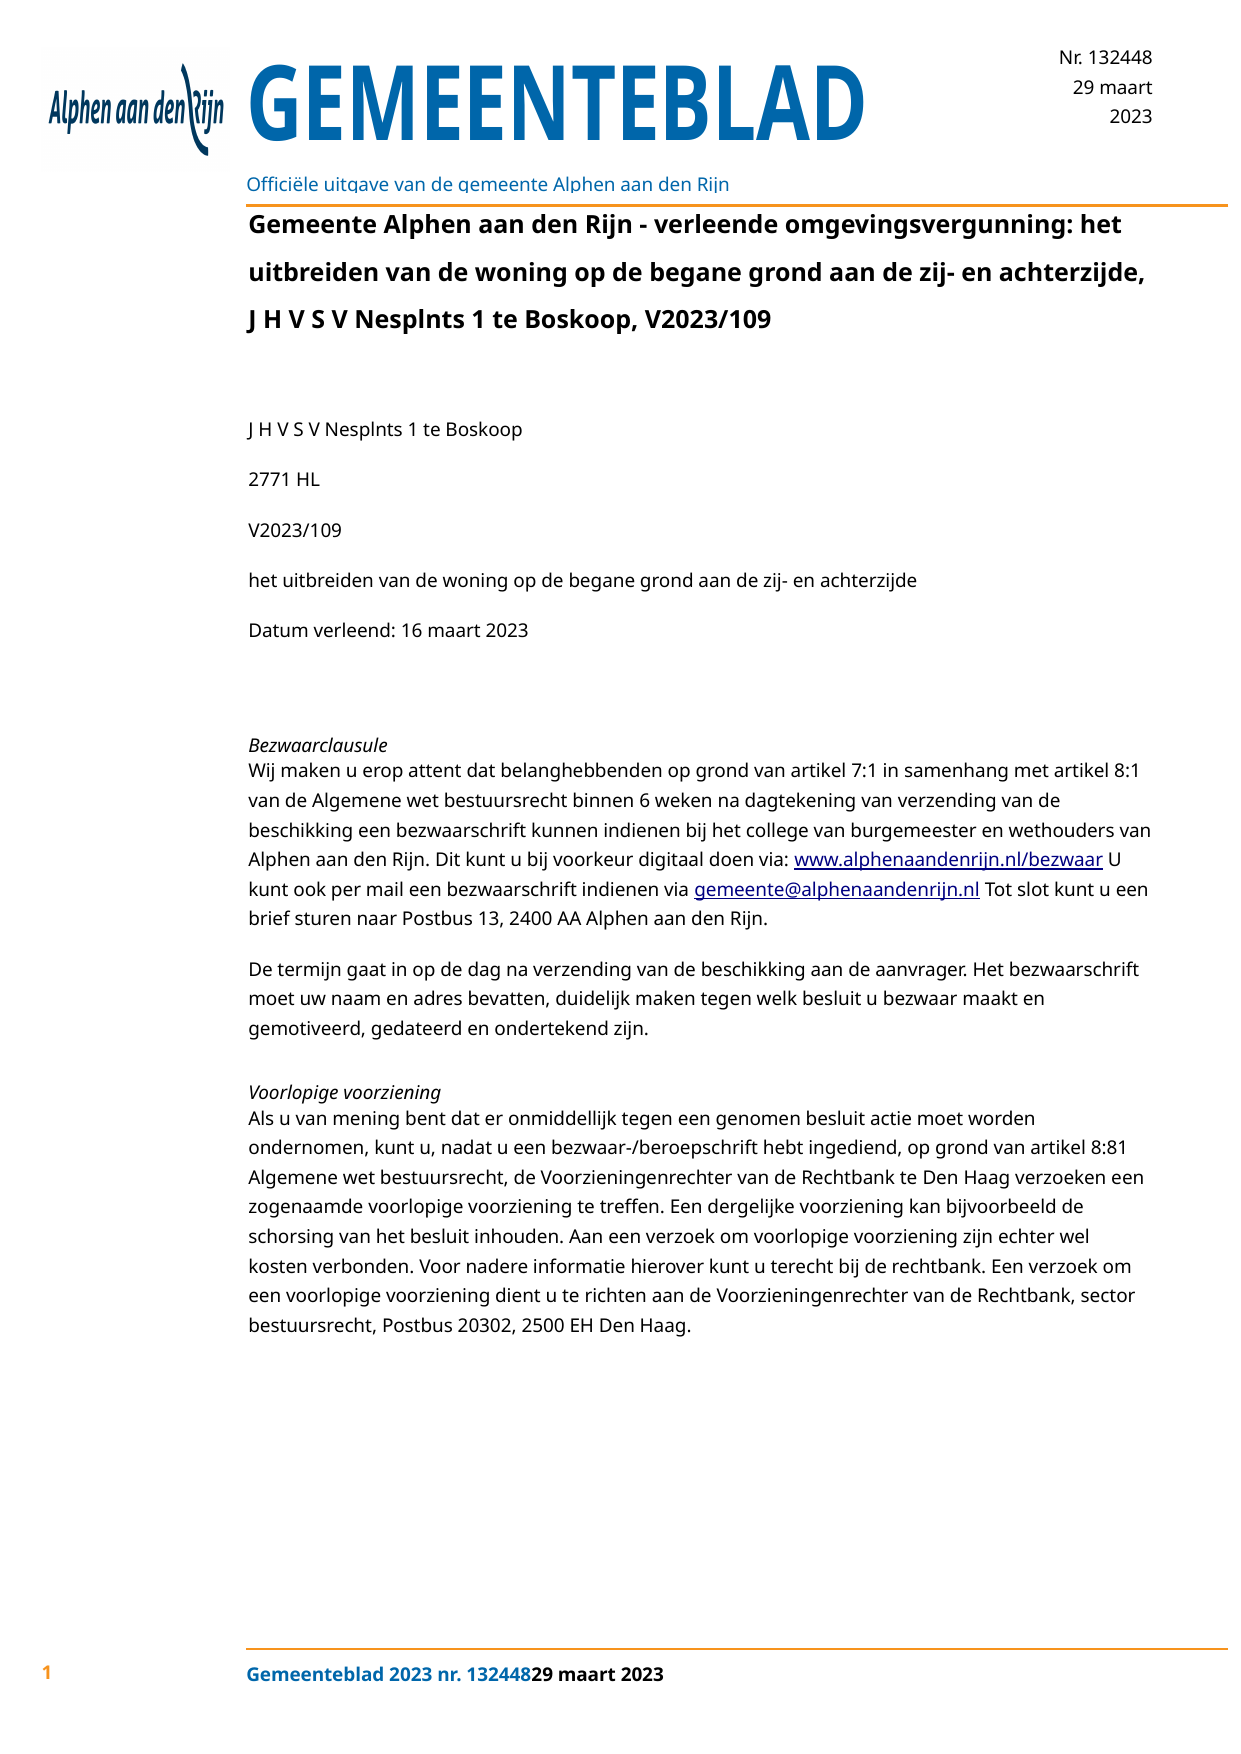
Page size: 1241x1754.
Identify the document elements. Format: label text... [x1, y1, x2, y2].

text Datum verleend: 16 maart 2023 [248, 618, 1152, 643]
text Bezwaarclausule [248, 732, 1152, 758]
text De termijn gaat in op de dag na verzending van de beschikking aan de aanvrager. Het bezwaarschrift moet uw naam en adres bevatten, duidelijk maken tegen welk besluit u bezwaar maakt en gemotiveerd, gedateerd en ondertekend zijn. [248, 956, 1152, 1041]
picture [41, 47, 231, 172]
text Wij maken u erop attent dat belanghebbenden op grond van artikel 7:1 in samenhang met artikel 8:1 van de Algemene wet bestuursrecht binnen 6 weken na dagtekening van verzending van de beschikking een bezwaarschrift kunnen indienen bij het college van burgemeester en wethouders van Alphen aan den Rijn. Dit kunt u bij voorkeur digitaal doen via: www.alphenaandenrijn.nl/bezwaar U kunt ook per mail een bezwaarschrift indienen via gemeente@alphenaandenrijn.nl Tot slot kunt u een brief sturen naar Postbus 13, 2400 AA Alphen aan den Rijn. [248, 758, 1152, 931]
text 2771 HL [248, 466, 1152, 492]
text V2023/109 [248, 517, 1152, 542]
text Als u van mening bent dat er onmiddellijk tegen een genomen besluit actie moet worden ondernomen, kunt u, nadat u een bezwaar-/beroepschrift hebt ingediend, op grond van artikel 8:81 Algemene wet bestuursrecht, de Voorzieningenrechter van de Rechtbank te Den Haag verzoeken een zogenaamde voorlopige voorziening te treffen. Een dergelijke voorziening kan bijvoorbeeld de schorsing van het besluit inhouden. Aan een verzoek om voorlopige voorziening zijn echter wel kosten verbonden. Voor nadere informatie hierover kunt u terecht bij de rechtbank. Een verzoek om een voorlopige voorziening dient u te richten aan de Voorzieningenrechter van de Rechtbank, sector bestuursrecht, Postbus 20302, 2500 EH Den Haag. [248, 1105, 1152, 1338]
text Voorlopige voorziening [248, 1079, 1152, 1105]
text Gemeente Alphen aan den Rijn - verleende omgevingsvergunning: het uitbreiden van de woning op de begane grond aan de zij- en achterzijde, J H V S V Nesplnts 1 te Boskoop, V2023/109 [248, 207, 1152, 336]
text J H V S V Nesplnts 1 te Boskoop [248, 416, 1152, 442]
text het uitbreiden van de woning op de begane grond aan de zij- en achterzijde [248, 567, 1152, 593]
